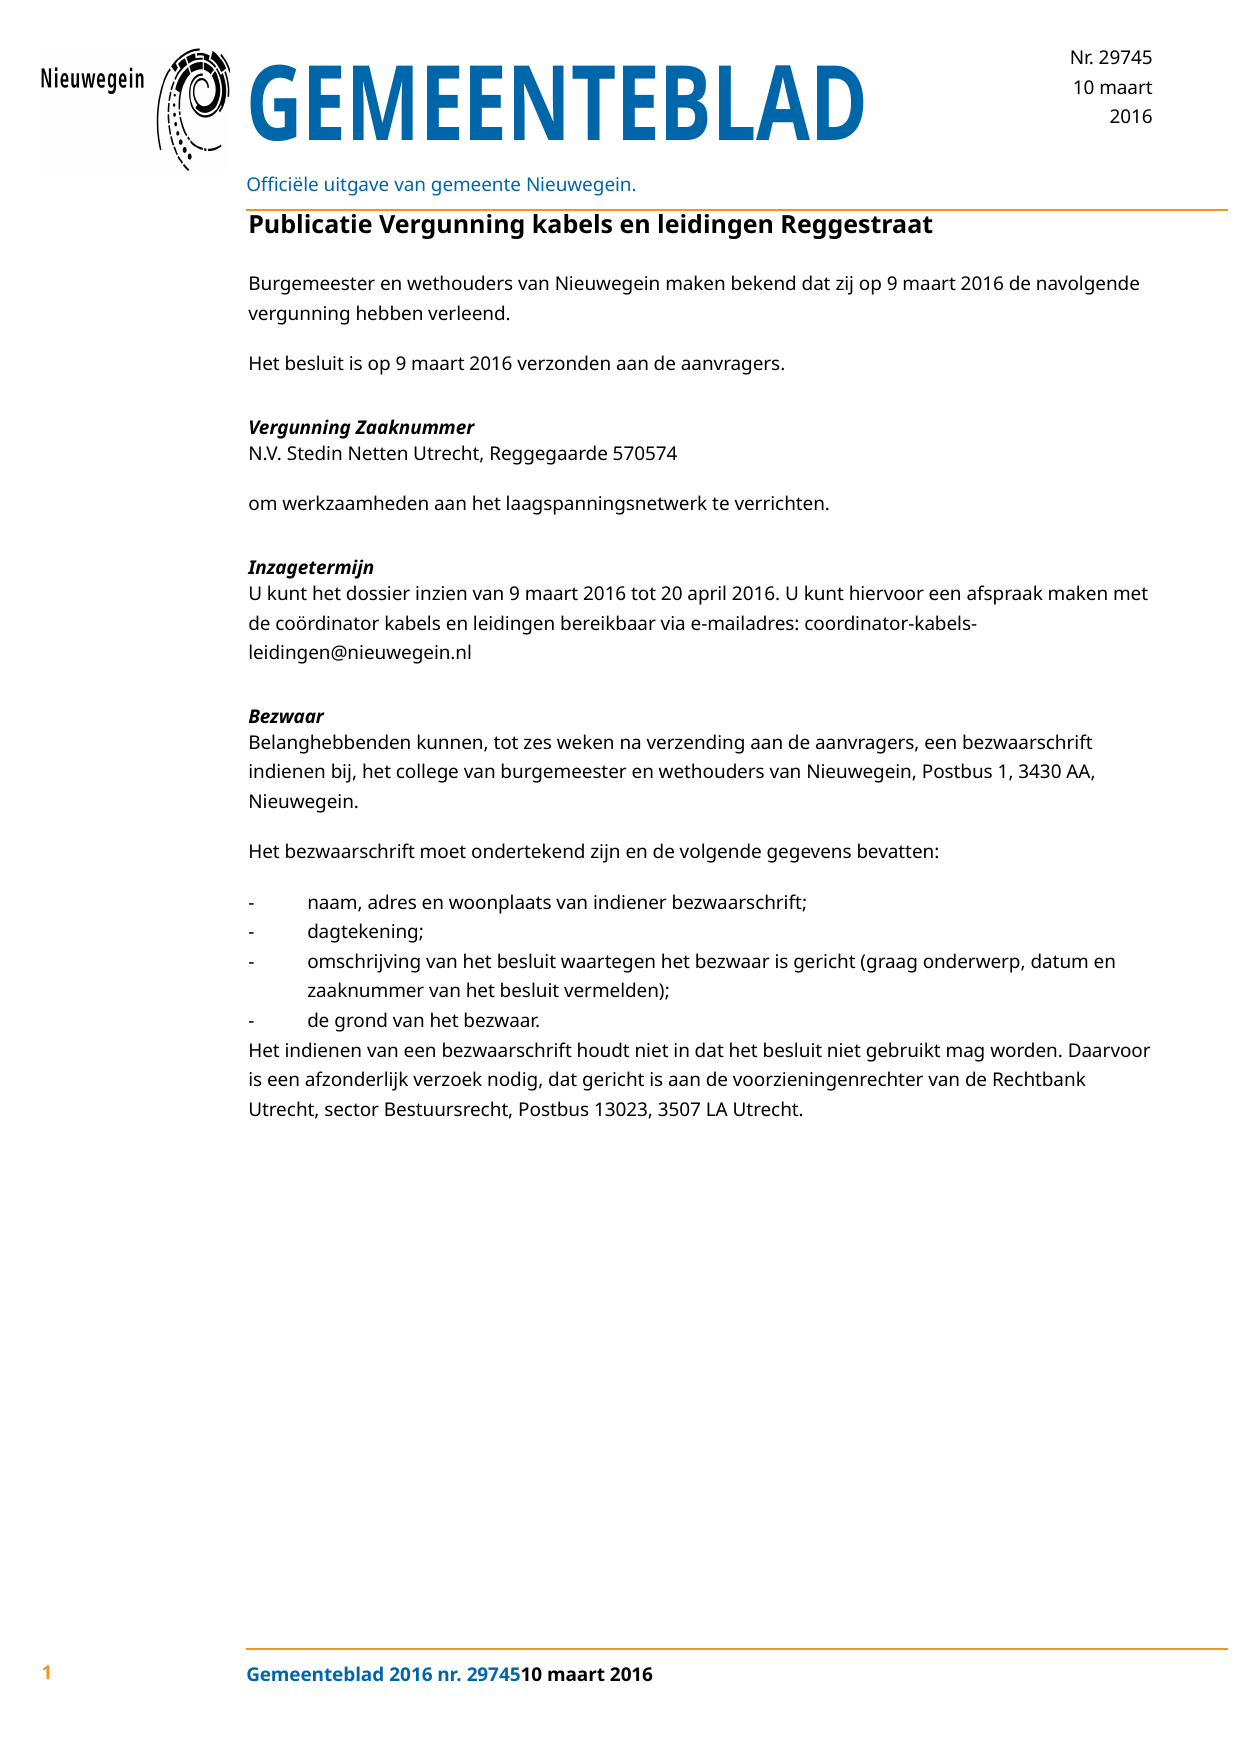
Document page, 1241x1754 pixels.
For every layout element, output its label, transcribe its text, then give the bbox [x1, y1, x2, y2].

text Burgemeester en wethouders van Nieuwegein maken bekend dat zij op 9 maart 2016 de navolgende vergunning hebben verleend. [248, 270, 1152, 326]
list de grond van het bezwaar. [248, 1007, 1152, 1033]
picture [41, 47, 231, 172]
text Het indienen van een bezwaarschrift houdt niet in dat het besluit niet gebruikt mag worden. Daarvoor is een afzonderlijk verzoek nodig, dat gericht is aan de voorzieningenrechter van de Rechtbank Utrecht, sector Bestuursrecht, Postbus 13023, 3507 LA Utrecht. [248, 1037, 1152, 1122]
list dagtekening; [248, 918, 1152, 944]
text N.V. Stedin Netten Utrecht, Reggegaarde 570574 [248, 440, 1152, 466]
text Bezwaar [248, 703, 1152, 729]
text Het besluit is op 9 maart 2016 verzonden aan de aanvragers. [248, 350, 1152, 376]
text Belanghebbenden kunnen, tot zes weken na verzending aan de aanvragers, een bezwaarschrift indienen bij, het college van burgemeester en wethouders van Nieuwegein, Postbus 1, 3430 AA, Nieuwegein. [248, 729, 1152, 814]
text U kunt het dossier inzien van 9 maart 2016 tot 20 april 2016. U kunt hiervoor een afspraak maken met de coördinator kabels en leidingen bereikbaar via e-mailadres: coordinator-kabels-leidingen@nieuwegein.nl [248, 580, 1152, 665]
text om werkzaamheden aan het laagspanningsnetwerk te verrichten. [248, 490, 1152, 516]
list omschrijving van het besluit waartegen het bezwaar is gericht (graag onderwerp, datum en zaaknummer van het besluit vermelden); [248, 948, 1152, 1003]
list naam, adres en woonplaats van indiener bezwaarschrift; [248, 889, 1152, 915]
text Vergunning Zaaknummer [248, 414, 1152, 440]
text Inzagetermijn [248, 554, 1152, 580]
text Het bezwaarschrift moet ondertekend zijn en de volgende gegevens bevatten: [248, 838, 1152, 864]
text Publicatie Vergunning kabels en leidingen Reggestraat [248, 211, 1152, 241]
